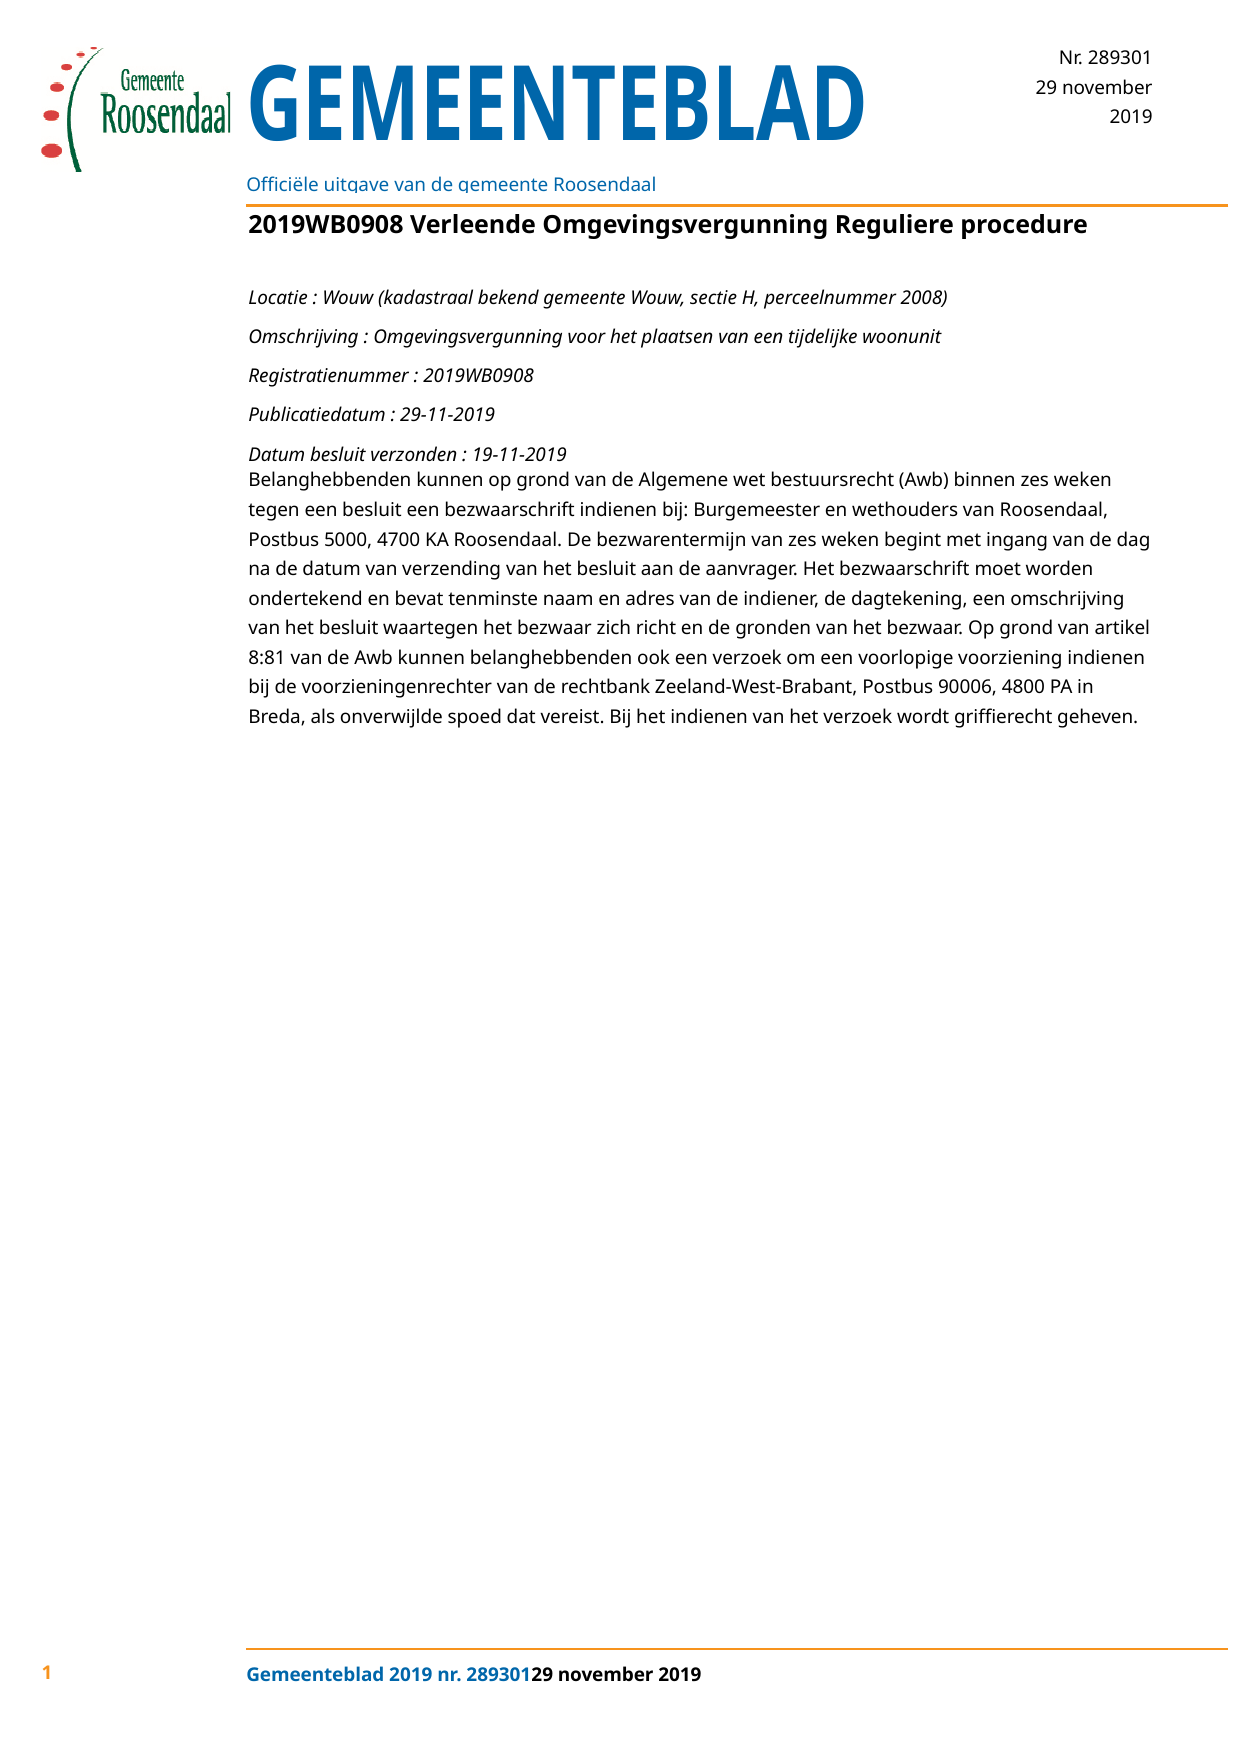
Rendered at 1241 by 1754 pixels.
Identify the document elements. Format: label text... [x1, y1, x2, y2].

text 2019WB0908 Verleende Omgevingsvergunning Reguliere procedure [248, 207, 1152, 241]
text Publicatiedatum : 29-11-2019 [248, 402, 1152, 427]
text Belanghebbenden kunnen op grond van de Algemene wet bestuursrecht (Awb) binnen zes weken tegen een besluit een bezwaarschrift indienen bij: Burgemeester en wethouders van Roosendaal, Postbus 5000, 4700 KA Roosendaal. De bezwarentermijn van zes weken begint met ingang van de dag na de datum van verzending van het besluit aan de aanvrager. Het bezwaarschrift moet worden ondertekend en bevat tenminste naam en adres van de indiener, de dagtekening, een omschrijving van het besluit waartegen het bezwaar zich richt en de gronden van het bezwaar. Op grond van artikel 8:81 van de Awb kunnen belanghebbenden ook een verzoek om een voorlopige voorziening indienen bij de voorzieningenrechter van de rechtbank Zeeland-West-Brabant, Postbus 90006, 4800 PA in Breda, als onverwijlde spoed dat vereist. Bij het indienen van het verzoek wordt griffierecht geheven. [248, 467, 1152, 729]
text Locatie : Wouw (kadastraal bekend gemeente Wouw, sectie H, perceelnummer 2008) [248, 284, 1152, 309]
text Datum besluit verzonden : 19-11-2019 [248, 441, 1152, 467]
picture [41, 47, 231, 172]
text Registratienummer : 2019WB0908 [248, 362, 1152, 388]
text Omschrijving : Omgevingsvergunning voor het plaatsen van een tijdelijke woonunit [248, 323, 1152, 349]
